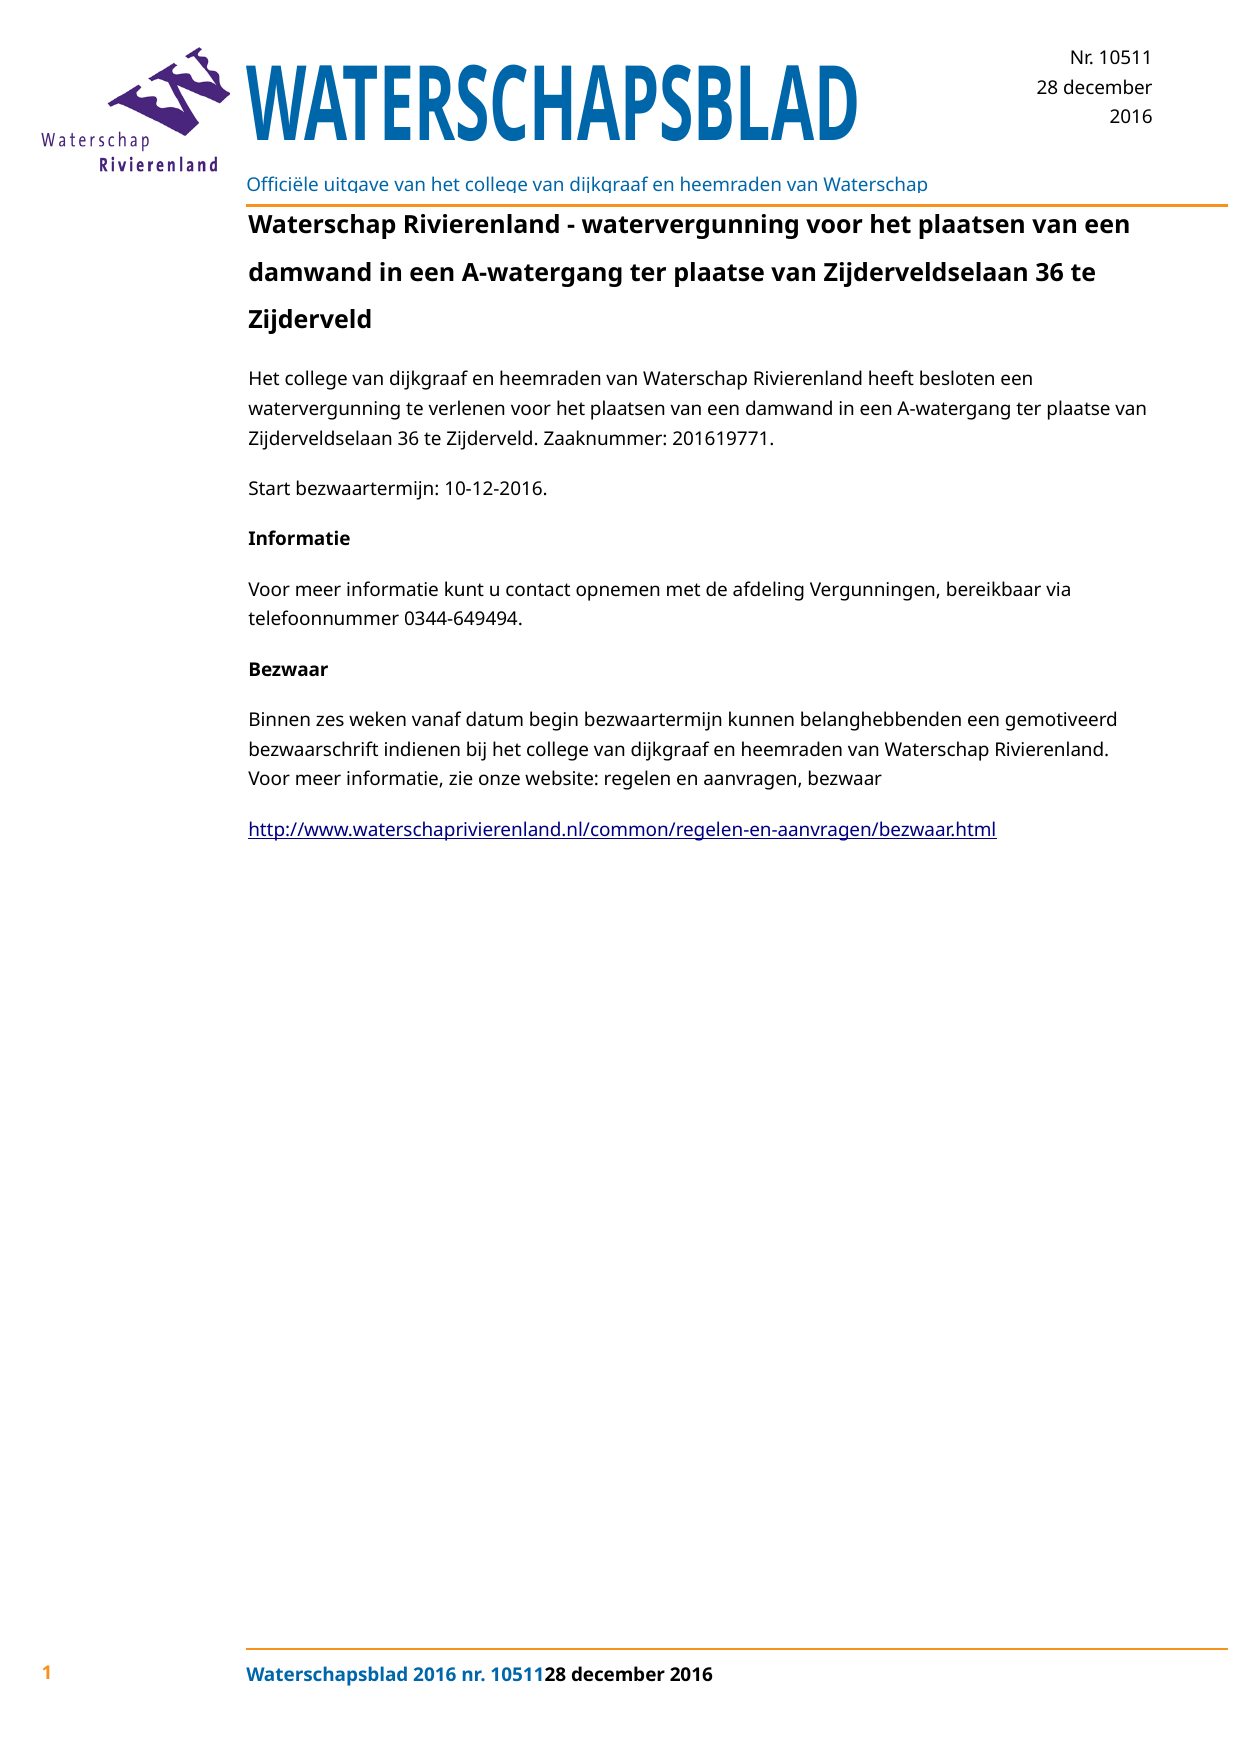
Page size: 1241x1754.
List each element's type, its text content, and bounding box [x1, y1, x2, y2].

picture [41, 47, 231, 172]
text Informatie [248, 526, 1152, 551]
text Start bezwaartermijn: 10-12-2016. [248, 475, 1152, 501]
text Waterschap Rivierenland - watervergunning voor het plaatsen van een damwand in een A-watergang ter plaatse van Zijderveldselaan 36 te Zijderveld [248, 207, 1152, 336]
text Het college van dijkgraaf en heemraden van Waterschap Rivierenland heeft besloten een watervergunning te verlenen voor het plaatsen van een damwand in een A-watergang ter plaatse van Zijderveldselaan 36 te Zijderveld. Zaaknummer: 201619771. [248, 366, 1152, 450]
text Voor meer informatie kunt u contact opnemen met de afdeling Vergunningen, bereikbaar via telefoonnummer 0344-649494. [248, 576, 1152, 631]
text Bezwaar [248, 656, 1152, 682]
text Binnen zes weken vanaf datum begin bezwaartermijn kunnen belanghebbenden een gemotiveerd bezwaarschrift indienen bij het college van dijkgraaf en heemraden van Waterschap Rivierenland. Voor meer informatie, zie onze website: regelen en aanvragen, bezwaar [248, 706, 1152, 791]
text http://www.waterschaprivierenland.nl/common/regelen-en-aanvragen/bezwaar.html [248, 816, 1152, 842]
